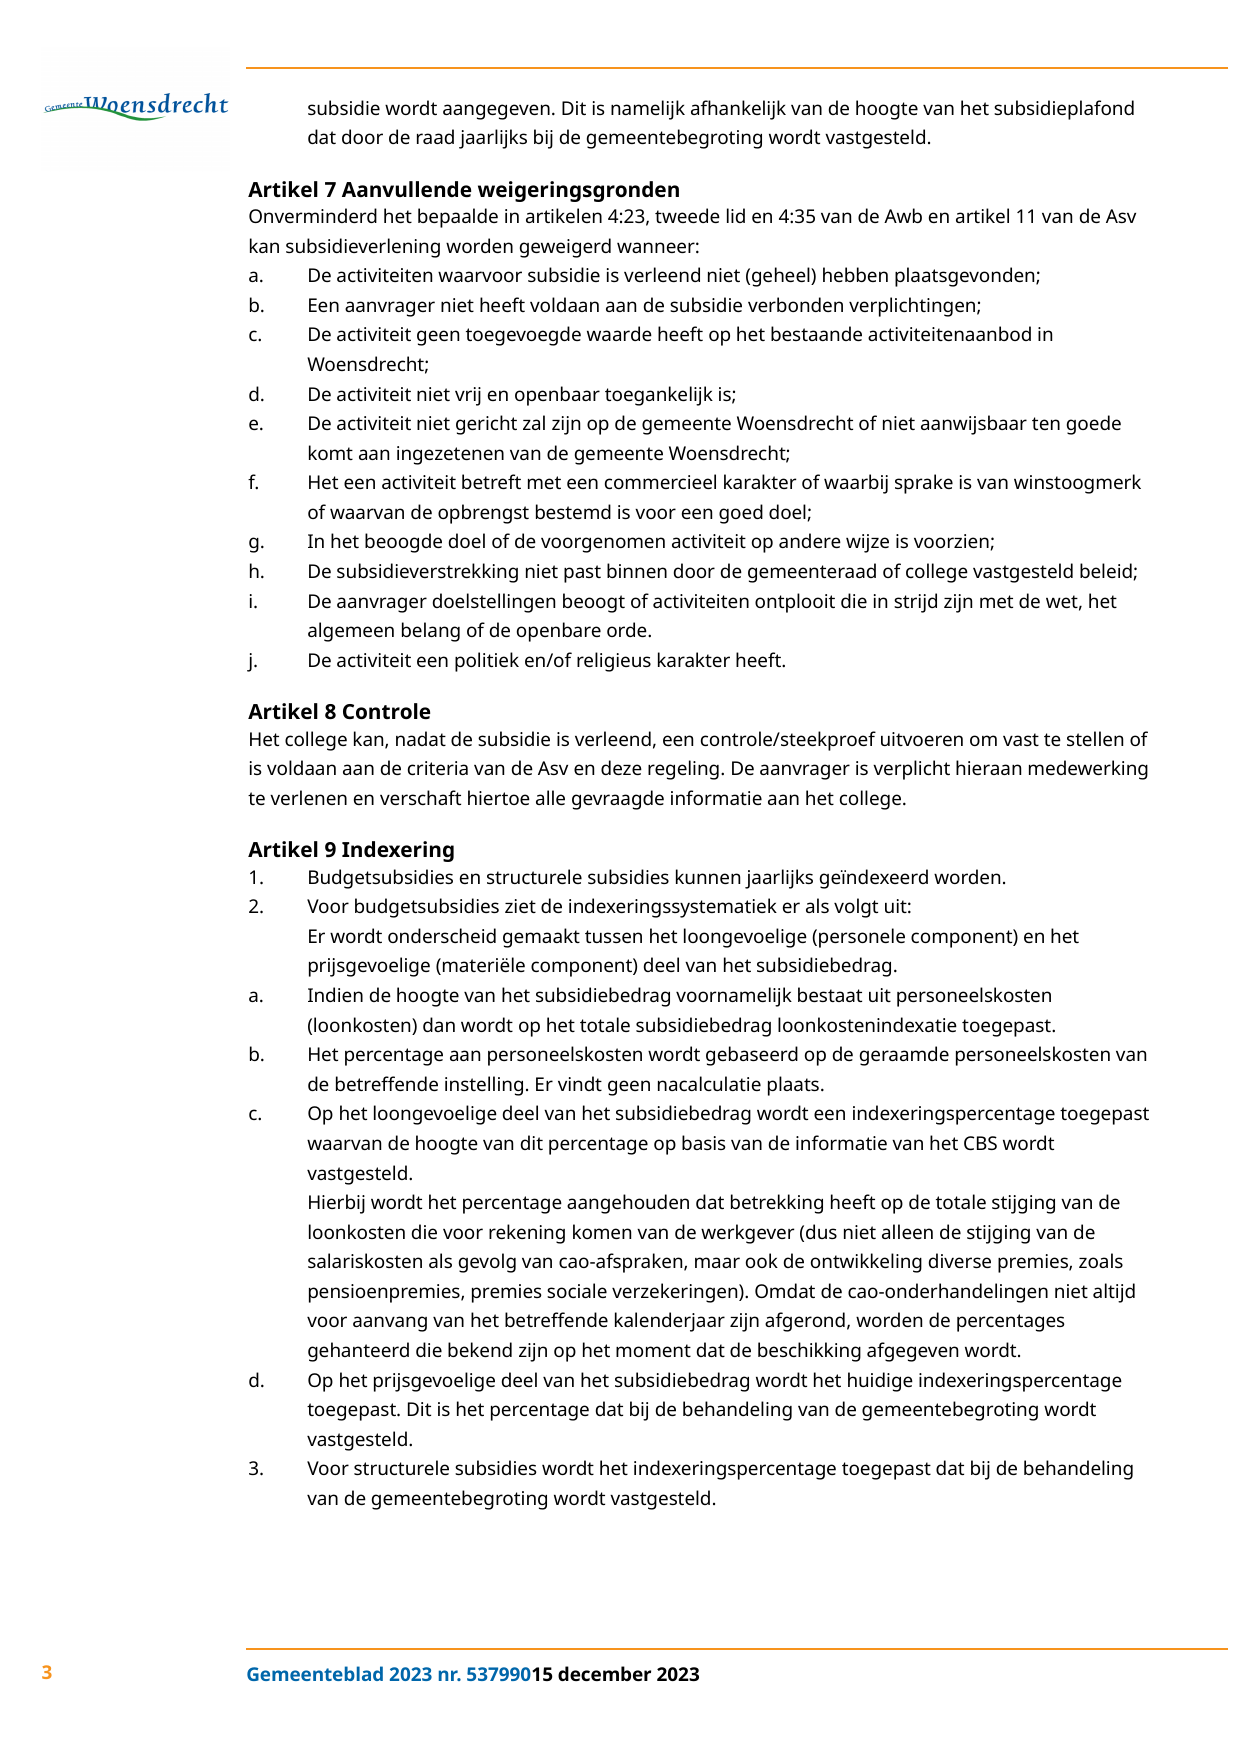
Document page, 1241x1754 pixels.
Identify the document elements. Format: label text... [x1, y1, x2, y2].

list Hierbij wordt het percentage aangehouden dat betrekking heeft op de totale stijging van de loonkosten die voor rekening komen van de werkgever (dus niet alleen de stijging van de salariskosten als gevolg van cao-afspraken, maar ook de ontwikkeling diverse premies, zoals pensioenpremies, premies sociale verzekeringen). Omdat de cao-onderhandelingen niet altijd voor aanvang van het betreffende kalenderjaar zijn afgerond, worden de percentages gehanteerd die bekend zijn op het moment dat de beschikking afgegeven wordt. [248, 1189, 1152, 1363]
list Het een activiteit betreft met een commercieel karakter of waarbij sprake is van winstoogmerk of waarvan de opbrengst bestemd is voor een goed doel; [248, 469, 1152, 525]
list Op het loongevoelige deel van het subsidiebedrag wordt een indexeringspercentage toegepast waarvan de hoogte van dit percentage op basis van de informatie van het CBS wordt vastgesteld. [248, 1101, 1152, 1185]
list In het beoogde doel of de voorgenomen activiteit op andere wijze is voorzien; [248, 529, 1152, 554]
list Voor structurele subsidies wordt het indexeringspercentage toegepast dat bij de behandeling van de gemeentebegroting wordt vastgesteld. [248, 1456, 1152, 1511]
list De activiteit niet vrij en openbaar toegankelijk is; [248, 381, 1152, 406]
list Het percentage aan personeelskosten wordt gebaseerd op de geraamde personeelskosten van de betreffende instelling. Er vindt geen nacalculatie plaats. [248, 1041, 1152, 1097]
list Indien de hoogte van het subsidiebedrag voornamelijk bestaat uit personeelskosten (loonkosten) dan wordt op het totale subsidiebedrag loonkostenindexatie toegepast. [248, 982, 1152, 1037]
list De activiteit niet gericht zal zijn op de gemeente Woensdrecht of niet aanwijsbaar ten goede komt aan ingezetenen van de gemeente Woensdrecht; [248, 410, 1152, 466]
list De activiteit geen toegevoegde waarde heeft op het bestaande activiteitenaanbod in Woensdrecht; [248, 322, 1152, 377]
list Voor budgetsubsidies ziet de indexeringssystematiek er als volgt uit: [248, 893, 1152, 919]
list Er wordt onderscheid gemaakt tussen het loongevoelige (personele component) en het prijsgevoelige (materiële component) deel van het subsidiebedrag. [248, 923, 1152, 978]
text Artikel 7 Aanvullende weigeringsgronden [248, 175, 1152, 203]
text Artikel 8 Controle [248, 697, 1152, 726]
list De subsidieverstrekking niet past binnen door de gemeenteraad of college vastgesteld beleid; [248, 558, 1152, 584]
list Op het prijsgevoelige deel van het subsidiebedrag wordt het huidige indexeringspercentage toegepast. Dit is het percentage dat bij de behandeling van de gemeentebegroting wordt vastgesteld. [248, 1367, 1152, 1452]
text Onverminderd het bepaalde in artikelen 4:23, tweede lid en 4:35 van de Awb en artikel 11 van de Asv kan subsidieverlening worden geweigerd wanneer: [248, 203, 1152, 258]
text Het college kan, nadat de subsidie is verleend, een controle/steekproef uitvoeren om vast te stellen of is voldaan aan de criteria van de Asv en deze regeling. De aanvrager is verplicht hieraan medewerking te verlenen en verschaft hiertoe alle gevraagde informatie aan het college. [248, 726, 1152, 811]
list Budgetsubsidies en structurele subsidies kunnen jaarlijks geïndexeerd worden. [248, 864, 1152, 889]
list Een aanvrager niet heeft voldaan aan de subsidie verbonden verplichtingen; [248, 292, 1152, 318]
list De activiteiten waarvoor subsidie is verleend niet (geheel) hebben plaatsgevonden; [248, 262, 1152, 288]
list De activiteit een politiek en/of religieus karakter heeft. [248, 647, 1152, 673]
text Artikel 9 Indexering [248, 835, 1152, 864]
picture [41, 47, 231, 172]
list De aanvrager doelstellingen beoogt of activiteiten ontplooit die in strijd zijn met de wet, het algemeen belang of de openbare orde. [248, 588, 1152, 643]
list subsidie wordt aangegeven. Dit is namelijk afhankelijk van de hoogte van het subsidieplafond dat door de raad jaarlijks bij de gemeentebegroting wordt vastgesteld. [248, 95, 1152, 150]
